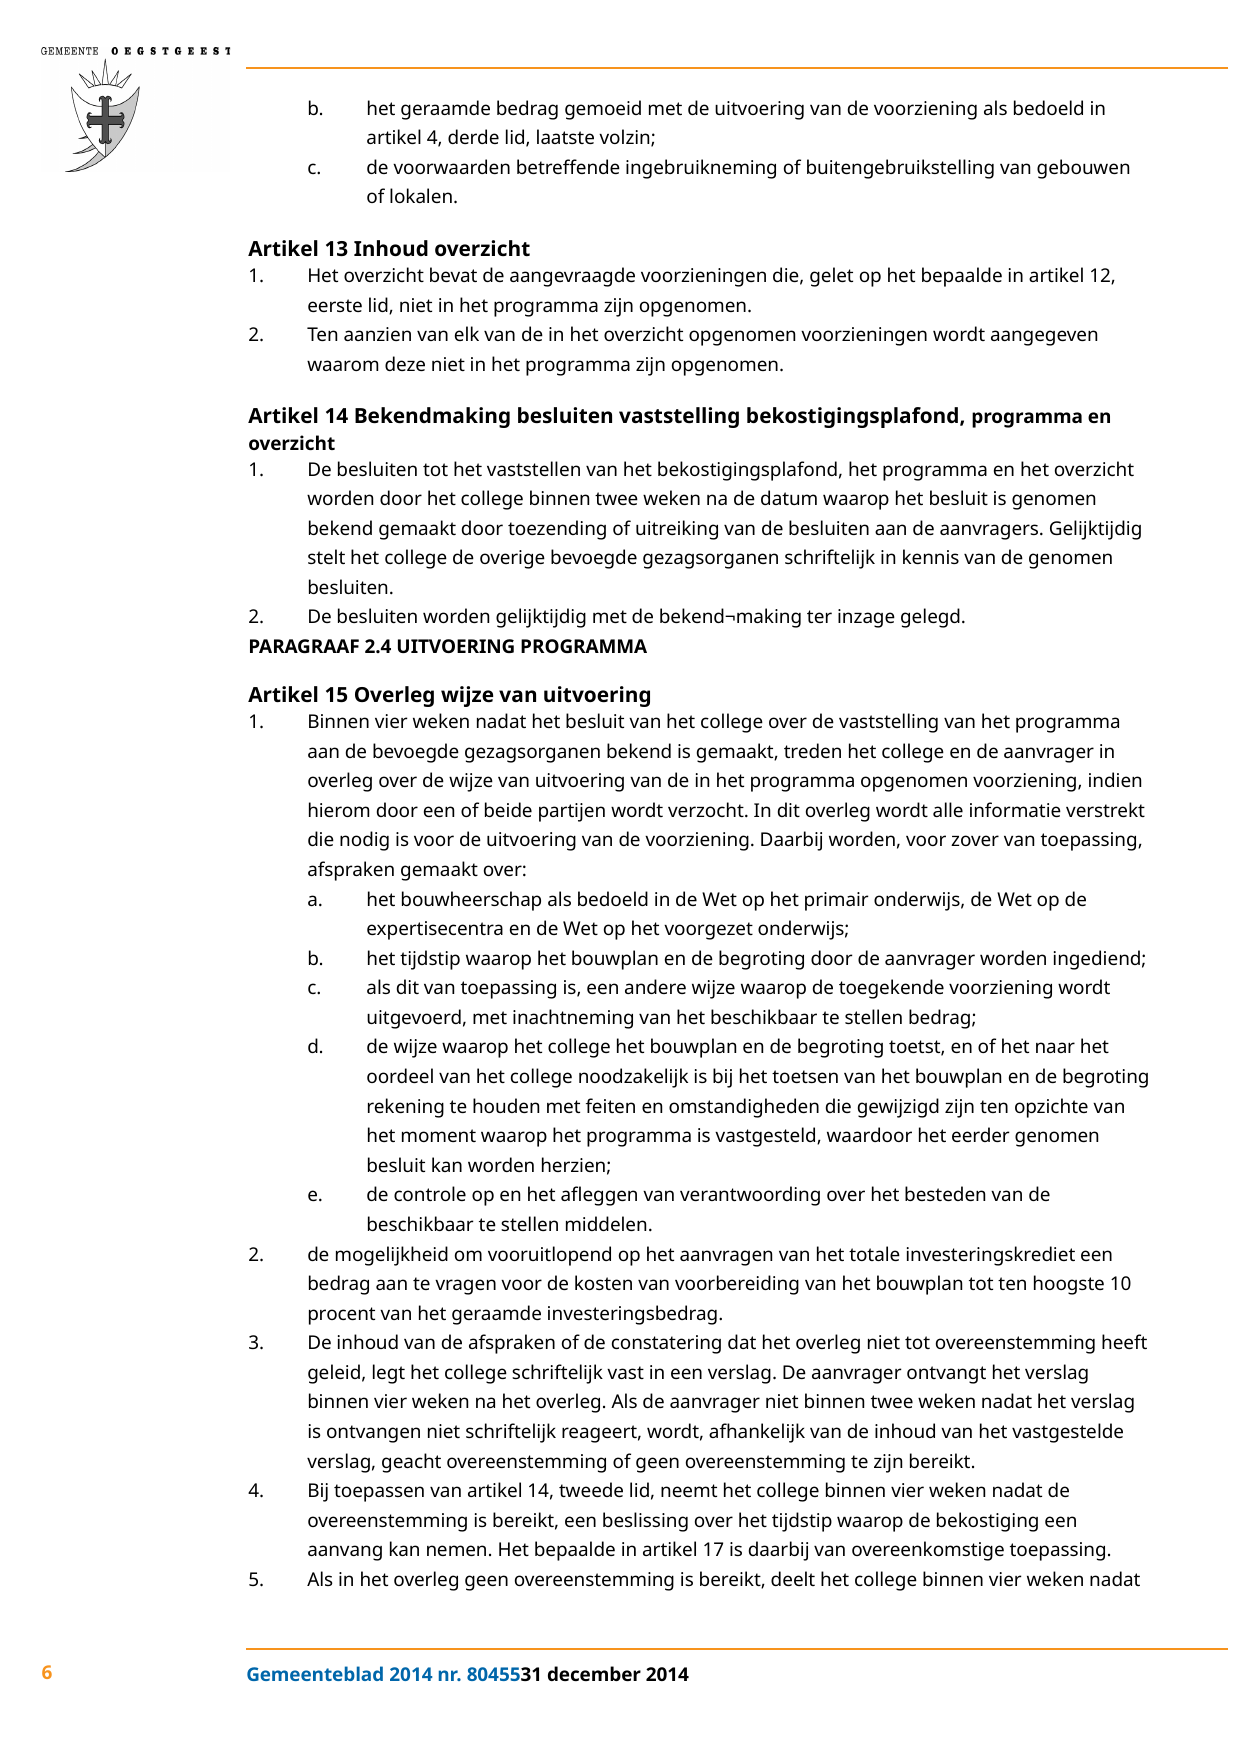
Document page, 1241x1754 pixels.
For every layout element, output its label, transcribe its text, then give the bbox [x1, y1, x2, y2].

list De inhoud van de afspraken of de constatering dat het overleg niet tot overeenstemming heeft geleid, legt het college schriftelijk vast in een verslag. De aanvrager ontvangt het verslag binnen vier weken na het overleg. Als de aanvrager niet binnen twee weken nadat het verslag is ontvangen niet schriftelijk reageert, wordt, afhankelijk van de inhoud van het vastgestelde verslag, geacht overeenstemming of geen overeenstemming te zijn bereikt. [248, 1329, 1152, 1473]
text Artikel 13 Inhoud overzicht [248, 234, 1152, 262]
list Binnen vier weken nadat het besluit van het college over de vaststelling van het programma aan de bevoegde gezagsorganen bekend is gemaakt, treden het college en de aanvrager in overleg over de wijze van uitvoering van de in het programma opgenomen voorziening, indien hierom door een of beide partijen wordt verzocht. In dit overleg wordt alle informatie verstrekt die nodig is voor de uitvoering van de voorziening. Daarbij worden, voor zover van toepassing, afspraken gemaakt over: [248, 708, 1152, 882]
list Als in het overleg geen overeenstemming is bereikt, deelt het college binnen vier weken nadat [248, 1566, 1152, 1592]
text PARAGRAAF 2.4 UITVOERING PROGRAMMA [248, 633, 1152, 659]
list De besluiten tot het vaststellen van het bekostigingsplafond, het programma en het overzicht worden door het college binnen twee weken na de datum waarop het besluit is genomen bekend gemaakt door toezending of uitreiking van de besluiten aan de aanvragers. Gelijktijdig stelt het college de overige bevoegde gezagsorganen schriftelijk in kennis van de genomen besluiten. [248, 456, 1152, 600]
list Ten aanzien van elk van de in het overzicht opgenomen voorzieningen wordt aangegeven waarom deze niet in het programma zijn opgenomen. [248, 322, 1152, 377]
text Artikel 15 Overleg wijze van uitvoering [248, 680, 1152, 708]
list de wijze waarop het college het bouwplan en de begroting toetst, en of het naar het oordeel van het college noodzakelijk is bij het toetsen van het bouwplan en de begroting rekening te houden met feiten en omstandigheden die gewijzigd zijn ten opzichte van het moment waarop het programma is vastgesteld, waardoor het eerder genomen besluit kan worden herzien; [307, 1034, 1152, 1178]
list Het overzicht bevat de aangevraagde voorzieningen die, gelet op het bepaalde in artikel 12, eerste lid, niet in het programma zijn opgenomen. [248, 262, 1152, 318]
list het bouwheerschap als bedoeld in de Wet op het primair onderwijs, de Wet op de expertisecentra en de Wet op het voorgezet onderwijs; [307, 886, 1152, 941]
list het geraamde bedrag gemoeid met de uitvoering van de voorziening als bedoeld in artikel 4, derde lid, laatste volzin; [307, 95, 1152, 150]
list de mogelijkheid om vooruitlopend op het aanvragen van het totale investeringskrediet een bedrag aan te vragen voor de kosten van voorbereiding van het bouwplan tot ten hoogste 10 procent van het geraamde investeringsbedrag. [248, 1241, 1152, 1326]
list het tijdstip waarop het bouwplan en de begroting door de aanvrager worden ingediend; [307, 945, 1152, 971]
list Bij toepassen van artikel 14, tweede lid, neemt het college binnen vier weken nadat de overeenstemming is bereikt, een beslissing over het tijdstip waarop de bekostiging een aanvang kan nemen. Het bepaalde in artikel 17 is daarbij van overeenkomstige toepassing. [248, 1477, 1152, 1562]
text Artikel 14 Bekendmaking besluiten vaststelling bekostigingsplafond, programma en overzicht [248, 402, 1152, 456]
list De besluiten worden gelijktijdig met de bekend¬making ter inzage gelegd. [248, 604, 1152, 629]
list de voorwaarden betreffende ingebruikneming of buitengebruikstelling van gebouwen of lokalen. [307, 154, 1152, 209]
list de controle op en het afleggen van verantwoording over het besteden van de beschikbaar te stellen middelen. [307, 1182, 1152, 1237]
list als dit van toepassing is, een andere wijze waarop de toegekende voorziening wordt uitgevoerd, met inachtneming van het beschikbaar te stellen bedrag; [307, 974, 1152, 1030]
picture [41, 47, 231, 172]
